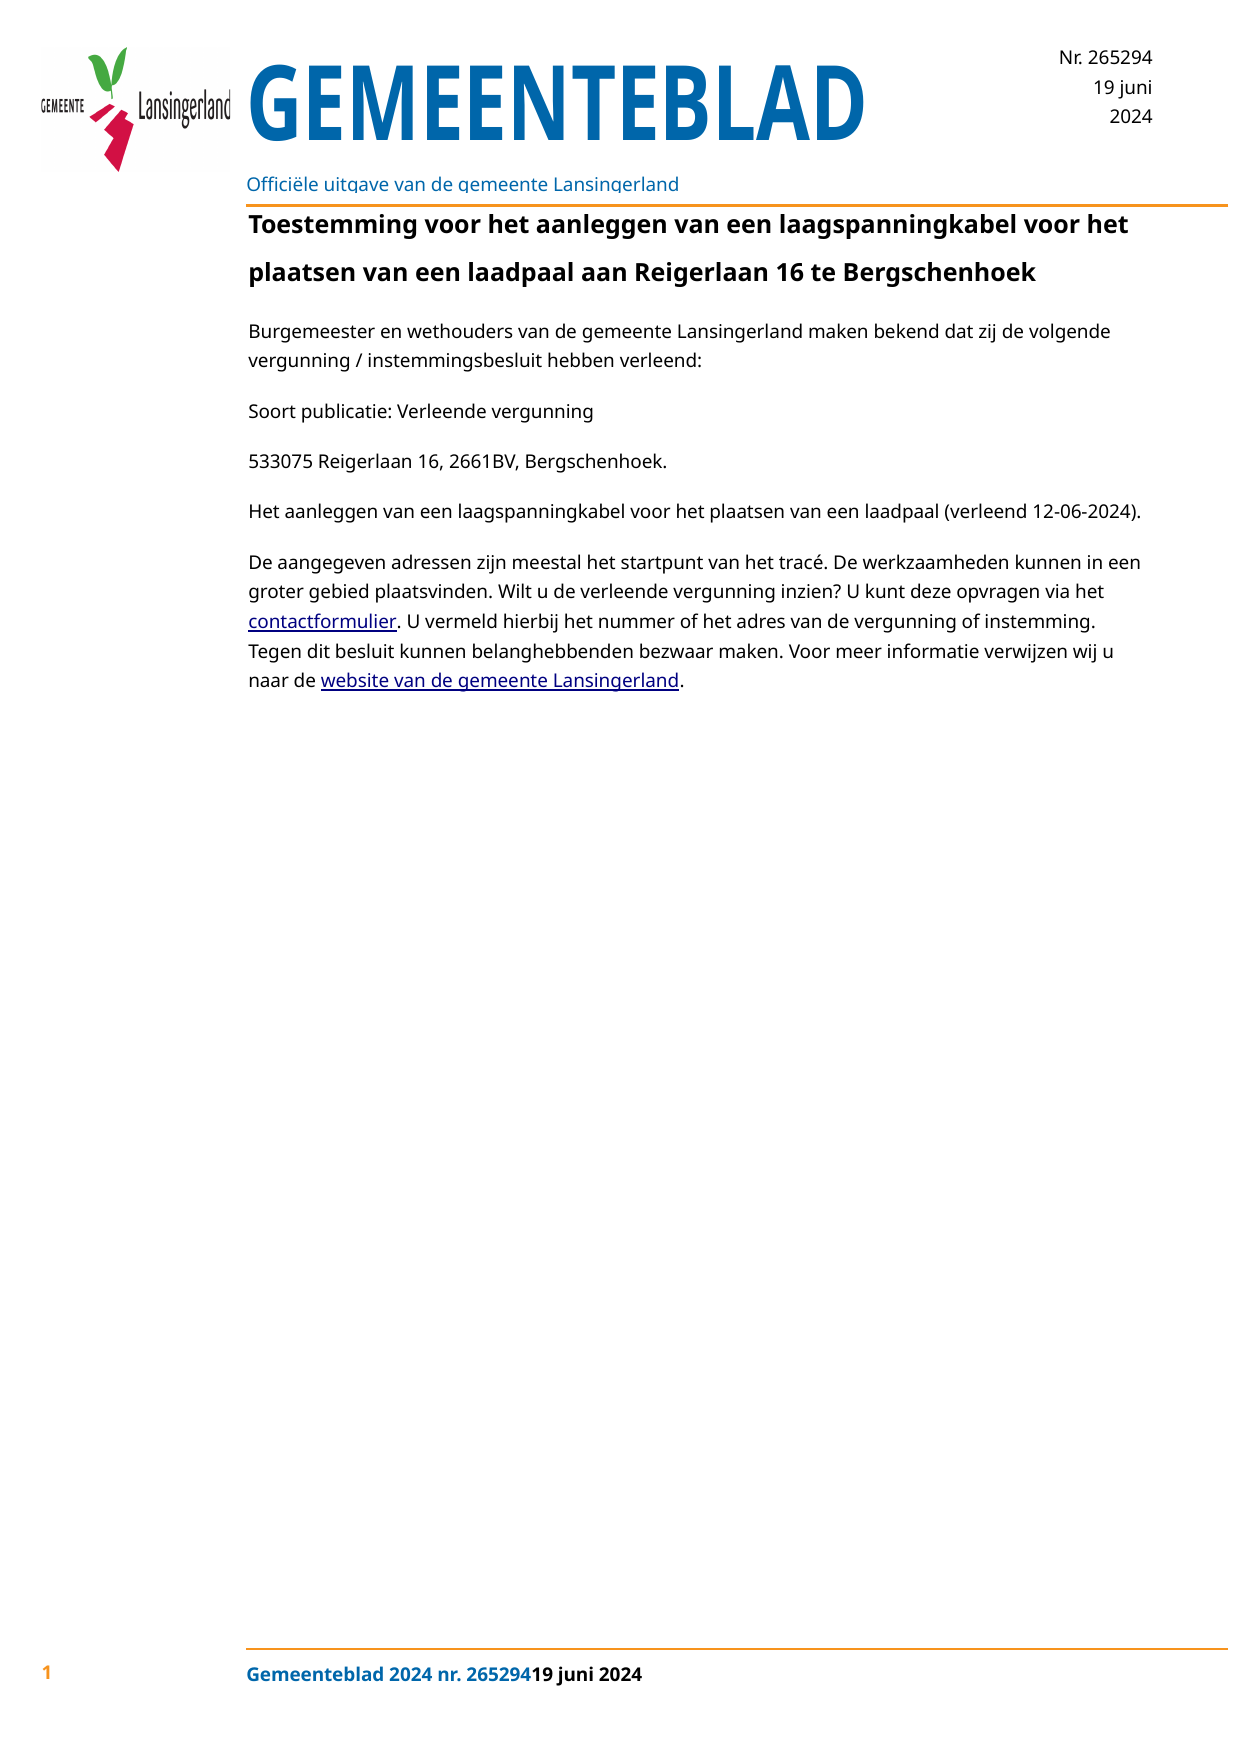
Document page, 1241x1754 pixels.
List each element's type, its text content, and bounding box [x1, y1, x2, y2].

picture [41, 47, 231, 172]
text Het aanleggen van een laagspanningkabel voor het plaatsen van een laadpaal (verleend 12-06-2024). [248, 499, 1152, 524]
text 533075 Reigerlaan 16, 2661BV, Bergschenhoek. [248, 448, 1152, 474]
text Soort publicatie: Verleende vergunning [248, 398, 1152, 424]
text Toestemming voor het aanleggen van een laagspanningkabel voor het plaatsen van een laadpaal aan Reigerlaan 16 te Bergschenhoek [248, 207, 1152, 288]
text Burgemeester en wethouders van de gemeente Lansingerland maken bekend dat zij de volgende vergunning / instemmingsbesluit hebben verleend: [248, 318, 1152, 373]
text De aangegeven adressen zijn meestal het startpunt van het tracé. De werkzaamheden kunnen in een groter gebied plaatsvinden. Wilt u de verleende vergunning inzien? U kunt deze opvragen via het contactformulier. U vermeld hierbij het nummer of het adres van de vergunning of instemming. Tegen dit besluit kunnen belanghebbenden bezwaar maken. Voor meer informatie verwijzen wij u naar de website van de gemeente Lansingerland. [248, 549, 1152, 693]
